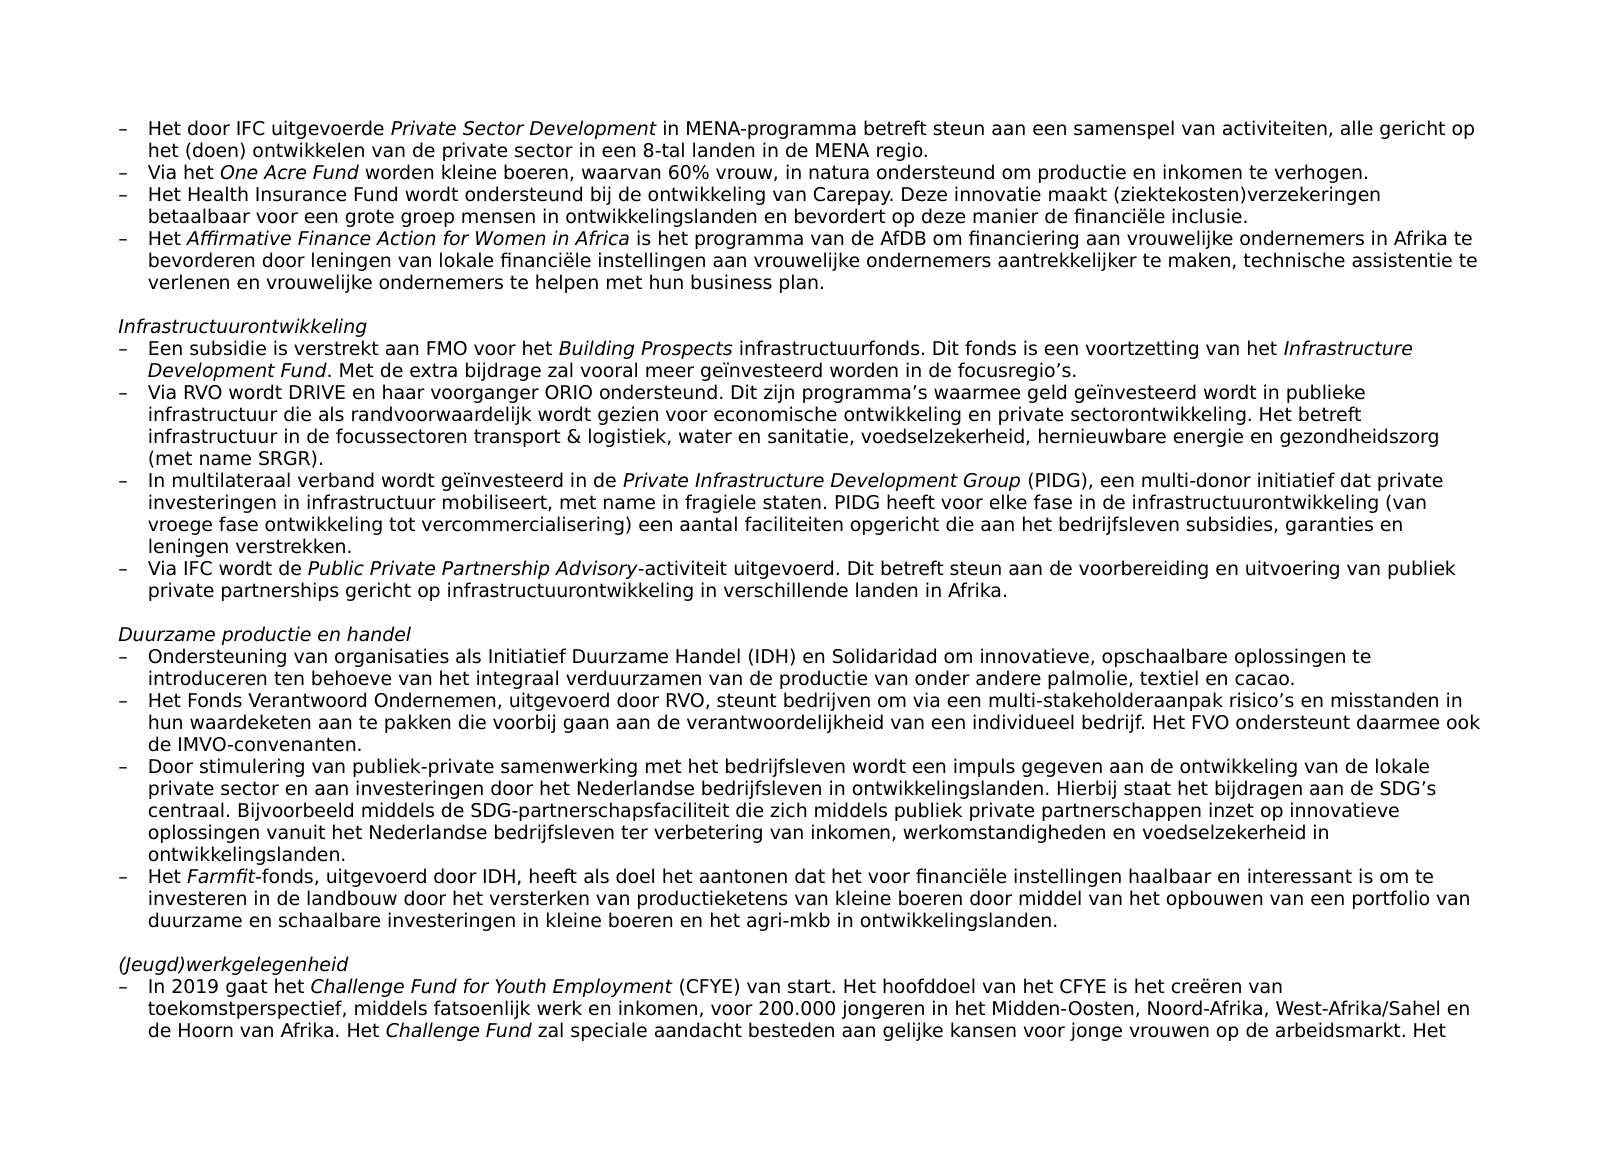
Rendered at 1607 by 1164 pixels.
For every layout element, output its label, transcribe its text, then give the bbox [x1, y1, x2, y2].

text – Het door IFC uitgevoerde Private Sector Development in MENA-programma betreft steun aan een samenspel van activiteiten, alle gericht op het (doen) ontwikkelen van de private sector in een 8-tal landen in de MENA regio. [118, 118, 1488, 162]
text – Het Fonds Verantwoord Ondernemen, uitgevoerd door RVO, steunt bedrijven om via een multi-stakeholderaanpak risico’s en misstanden in hun waardeketen aan te pakken die voorbij gaan aan de verantwoordelijkheid van een individueel bedrijf. Het FVO ondersteunt daarmee ook de IMVO-convenanten. [118, 690, 1488, 756]
text – Via RVO wordt DRIVE en haar voorganger ORIO ondersteund. Dit zijn programma’s waarmee geld geïnvesteerd wordt in publieke infrastructuur die als randvoorwaardelijk wordt gezien voor economische ontwikkeling en private sectorontwikkeling. Het betreft infrastructuur in de focussectoren transport & logistiek, water en sanitatie, voedselzekerheid, hernieuwbare energie en gezondheidszorg (met name SRGR). [118, 382, 1488, 470]
text – Een subsidie is verstrekt aan FMO voor het Building Prospects infrastructuurfonds. Dit fonds is een voortzetting van het Infrastructure Development Fund. Met de extra bijdrage zal vooral meer geïnvesteerd worden in de focusregio’s. [118, 338, 1488, 382]
text – Via het One Acre Fund worden kleine boeren, waarvan 60% vrouw, in natura ondersteund om productie en inkomen te verhogen. [118, 162, 1488, 184]
text – Het Health Insurance Fund wordt ondersteund bij de ontwikkeling van Carepay. Deze innovatie maakt (ziektekosten)verzekeringen betaalbaar voor een grote groep mensen in ontwikkelingslanden en bevordert op deze manier de financiële inclusie. [118, 184, 1488, 228]
text – Via IFC wordt de Public Private Partnership Advisory-activiteit uitgevoerd. Dit betreft steun aan de voorbereiding en uitvoering van publiek private partnerships gericht op infrastructuurontwikkeling in verschillende landen in Afrika. [118, 558, 1488, 602]
text – Het Affirmative Finance Action for Women in Africa is het programma van de AfDB om financiering aan vrouwelijke ondernemers in Afrika te bevorderen door leningen van lokale financiële instellingen aan vrouwelijke ondernemers aantrekkelijker te maken, technische assistentie te verlenen en vrouwelijke ondernemers te helpen met hun business plan. [118, 228, 1488, 294]
text – Door stimulering van publiek-private samenwerking met het bedrijfsleven wordt een impuls gegeven aan de ontwikkeling van de lokale private sector en aan investeringen door het Nederlandse bedrijfsleven in ontwikkelingslanden. Hierbij staat het bijdragen aan de SDG’s centraal. Bijvoorbeeld middels de SDG-partnerschapsfaciliteit die zich middels publiek private partnerschappen inzet op innovatieve oplossingen vanuit het Nederlandse bedrijfsleven ter verbetering van inkomen, werkomstandigheden en voedselzekerheid in ontwikkelingslanden. [118, 756, 1488, 866]
text – Het Farmfit-fonds, uitgevoerd door IDH, heeft als doel het aantonen dat het voor financiële instellingen haalbaar en interessant is om te investeren in de landbouw door het versterken van productieketens van kleine boeren door middel van het opbouwen van een portfolio van duurzame en schaalbare investeringen in kleine boeren en het agri-mkb in ontwikkelingslanden. [118, 866, 1488, 932]
text – Ondersteuning van organisaties als Initiatief Duurzame Handel (IDH) en Solidaridad om innovatieve, opschaalbare oplossingen te introduceren ten behoeve van het integraal verduurzamen van de productie van onder andere palmolie, textiel en cacao. [118, 646, 1488, 690]
subtitle (Jeugd)werkgelegenheid [118, 954, 1488, 976]
subtitle Infrastructuurontwikkeling [118, 316, 1488, 338]
text – In multilateraal verband wordt geïnvesteerd in de Private Infrastructure Development Group (PIDG), een multi-donor initiatief dat private investeringen in infrastructuur mobiliseert, met name in fragiele staten. PIDG heeft voor elke fase in de infrastructuurontwikkeling (van vroege fase ontwikkeling tot vercommercialisering) een aantal faciliteiten opgericht die aan het bedrijfsleven subsidies, garanties en leningen verstrekken. [118, 470, 1488, 558]
subtitle Duurzame productie en handel [118, 624, 1488, 646]
text – In 2019 gaat het Challenge Fund for Youth Employment (CFYE) van start. Het hoofddoel van het CFYE is het creëren van toekomstperspectief, middels fatsoenlijk werk en inkomen, voor 200.000 jongeren in het Midden-Oosten, Noord-Afrika, West-Afrika/Sahel en de Hoorn van Afrika. Het Challenge Fund zal speciale aandacht besteden aan gelijke kansen voor jonge vrouwen op de arbeidsmarkt. Het [118, 976, 1488, 1042]
